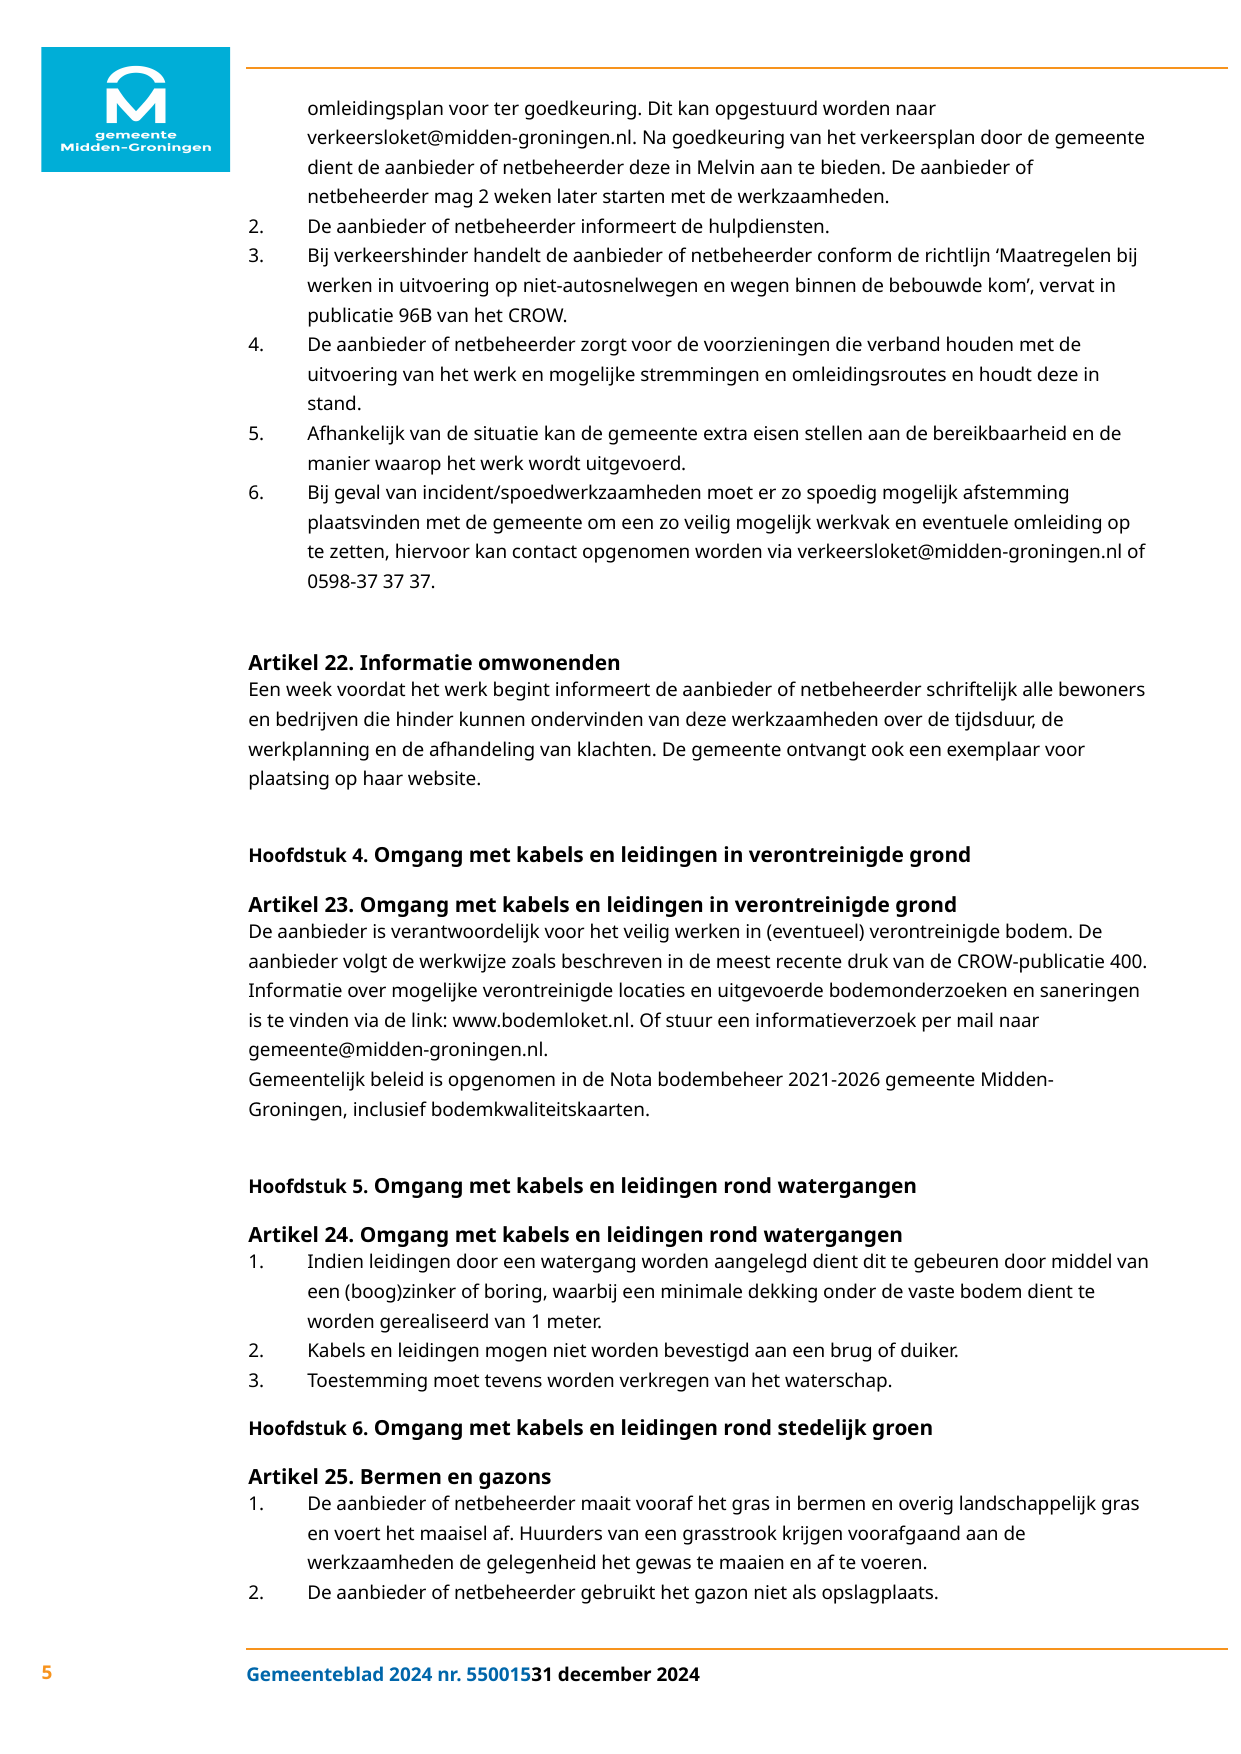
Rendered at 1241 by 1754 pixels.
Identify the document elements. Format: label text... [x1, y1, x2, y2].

text Artikel 25. Bermen en gazons [248, 1462, 1152, 1490]
list Bij geval van incident/spoedwerkzaamheden moet er zo spoedig mogelijk afstemming plaatsvinden met de gemeente om een zo veilig mogelijk werkvak en eventuele omleiding op te zetten, hiervoor kan contact opgenomen worden via verkeersloket@midden-groningen.nl of 0598-37 37 37. [248, 479, 1152, 594]
list De aanbieder of netbeheerder informeert de hulpdiensten. [248, 213, 1152, 239]
text Artikel 23. Omgang met kabels en leidingen in verontreinigde grond [248, 890, 1152, 918]
text Artikel 22. Informatie omwonenden [248, 648, 1152, 677]
list De aanbieder of netbeheerder zorgt voor de voorzieningen die verband houden met de uitvoering van het werk en mogelijke stremmingen en omleidingsroutes en houdt deze in stand. [248, 331, 1152, 416]
list Afhankelijk van de situatie kan de gemeente extra eisen stellen aan de bereikbaarheid en de manier waarop het werk wordt uitgevoerd. [248, 420, 1152, 476]
picture [184, 146, 190, 153]
text Hoofdstuk 5. Omgang met kabels en leidingen rond watergangen [248, 1171, 1152, 1199]
text Hoofdstuk 4. Omgang met kabels en leidingen in verontreinigde grond [248, 841, 1152, 869]
list Toestemming moet tevens worden verkregen van het waterschap. [248, 1367, 1152, 1393]
picture [108, 66, 164, 82]
list Bij verkeershinder handelt de aanbieder of netbeheerder conform de richtlijn ‘Maatregelen bij werken in uitvoering op niet-autosnelwegen en wegen binnen de bebouwde kom’, vervat in publicatie 96B van het CROW. [248, 243, 1152, 328]
list De aanbieder of netbeheerder gebruikt het gazon niet als opslagplaats. [248, 1579, 1152, 1605]
text Artikel 24. Omgang met kabels en leidingen rond watergangen [248, 1220, 1152, 1249]
text Een week voordat het werk begint informeert de aanbieder of netbeheerder schriftelijk alle bewoners en bedrijven die hinder kunnen ondervinden van deze werkzaamheden over de tijdsduur, de werkplanning en de afhandeling van klachten. De gemeente ontvangt ook een exemplaar voor plaatsing op haar website. [248, 677, 1152, 791]
list Kabels en leidingen mogen niet worden bevestigd aan een brug of duiker. [248, 1337, 1152, 1363]
list omleidingsplan voor ter goedkeuring. Dit kan opgestuurd worden naar verkeersloket@midden-groningen.nl. Na goedkeuring van het verkeersplan door de gemeente dient de aanbieder of netbeheerder deze in Melvin aan te bieden. De aanbieder of netbeheerder mag 2 weken later starten met de werkzaamheden. [248, 95, 1152, 209]
text Gemeentelijk beleid is opgenomen in de Nota bodembeheer 2021-2026 gemeente Midden-Groningen, inclusief bodemkwaliteitskaarten. [248, 1066, 1152, 1121]
list De aanbieder of netbeheerder maait vooraf het gras in bermen en overig landschappelijk gras en voert het maaisel af. Huurders van een grasstrook krijgen voorafgaand aan de werkzaamheden de gelegenheid het gewas te maaien en af te voeren. [248, 1490, 1152, 1575]
text Hoofdstuk 6. Omgang met kabels en leidingen rond stedelijk groen [248, 1413, 1152, 1441]
text De aanbieder is verantwoordelijk voor het veilig werken in (eventueel) verontreinigde bodem. De aanbieder volgt de werkwijze zoals beschreven in de meest recente druk van de CROW-publicatie 400. Informatie over mogelijke verontreinigde locaties en uitgevoerde bodemonderzoeken en saneringen is te vinden via de link: www.bodemloket.nl. Of stuur een informatieverzoek per mail naar gemeente@midden-groningen.nl. [248, 918, 1152, 1062]
list Indien leidingen door een watergang worden aangelegd dient dit te gebeuren door middel van een (boog)zinker of boring, waarbij een minimale dekking onder de vaste bodem dient te worden gerealiseerd van 1 meter. [248, 1249, 1152, 1333]
picture [107, 89, 165, 122]
